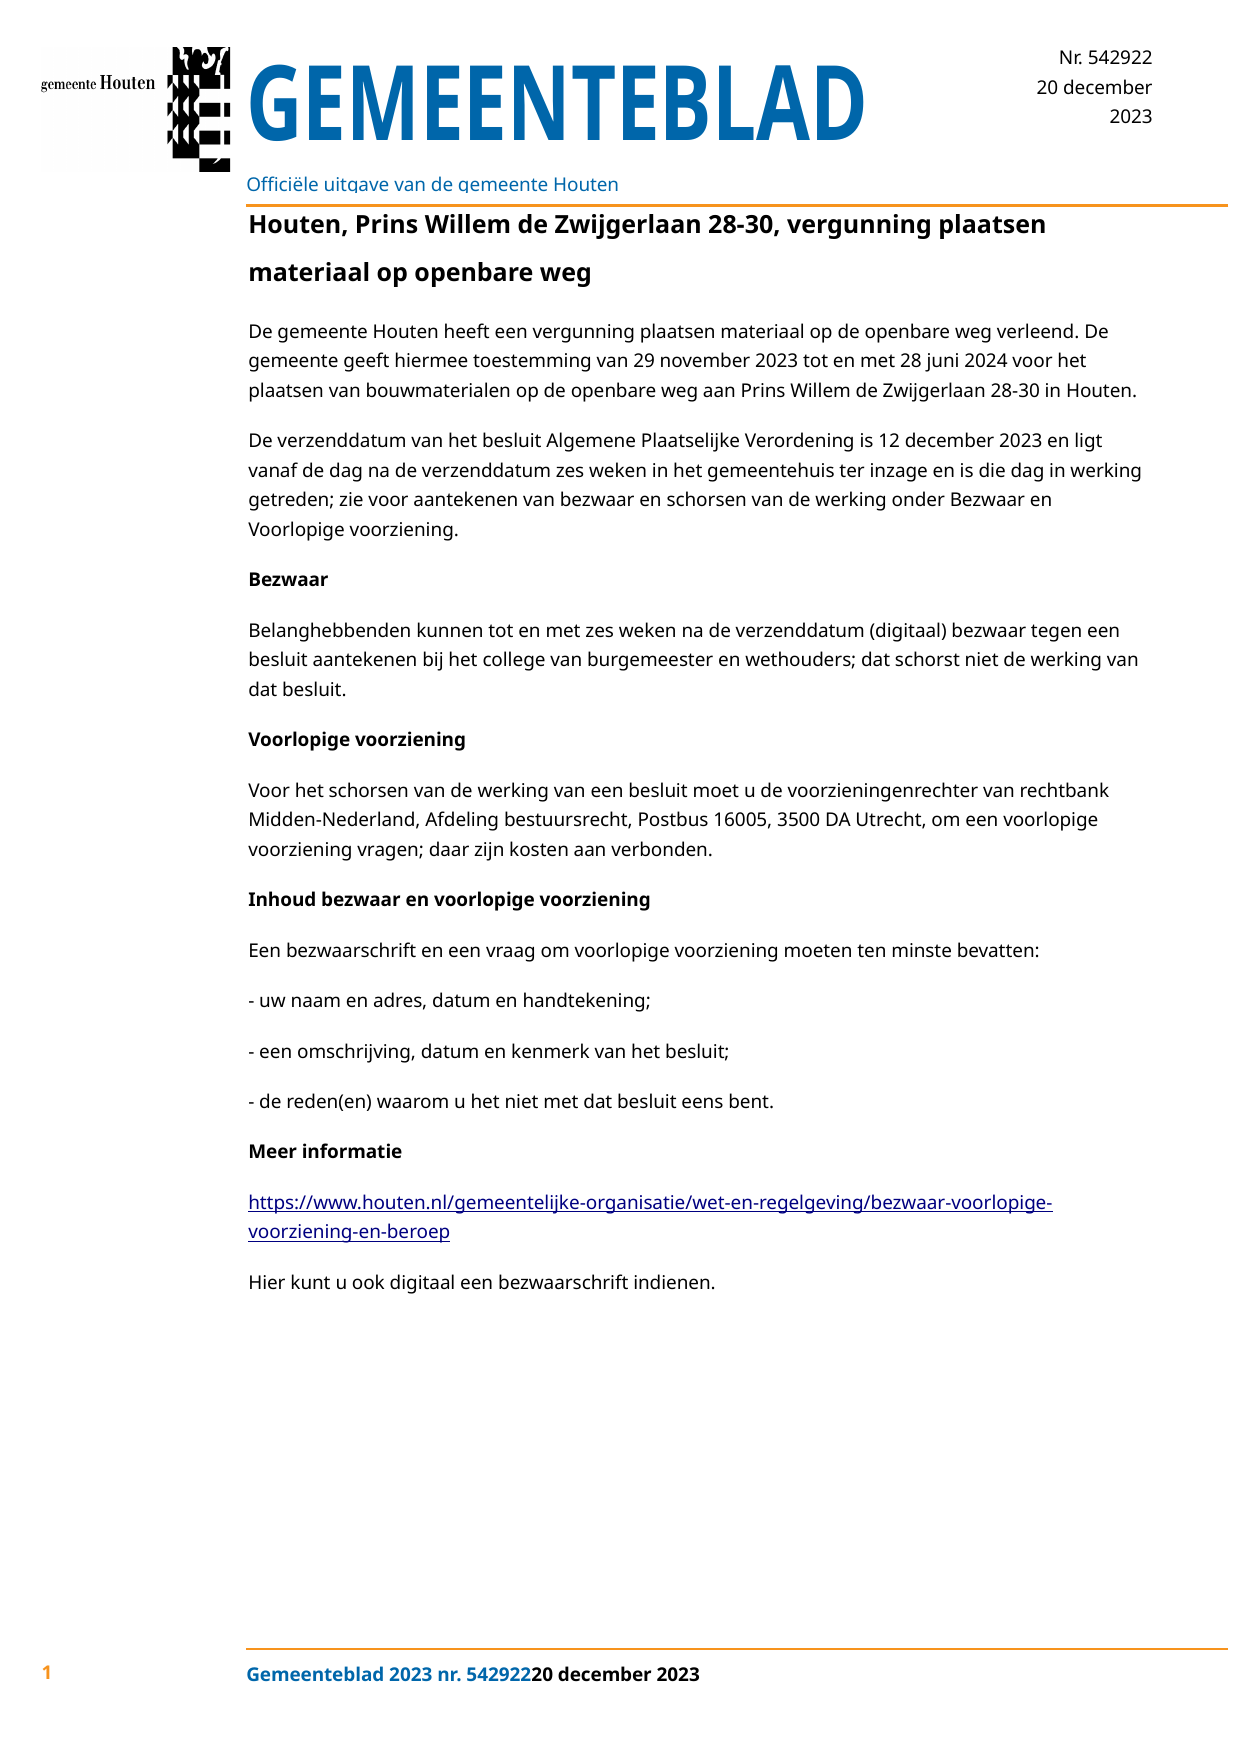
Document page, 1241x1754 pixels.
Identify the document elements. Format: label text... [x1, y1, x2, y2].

text Houten, Prins Willem de Zwijgerlaan 28-30, vergunning plaatsen materiaal op openbare weg [248, 207, 1152, 288]
text Meer informatie [248, 1139, 1152, 1164]
picture [41, 47, 231, 172]
text De verzenddatum van het besluit Algemene Plaatselijke Verordening is 12 december 2023 en ligt vanaf de dag na de verzenddatum zes weken in het gemeentehuis ter inzage en is die dag in werking getreden; zie voor aantekenen van bezwaar en schorsen van de werking onder Bezwaar en Voorlopige voorziening. [248, 427, 1152, 542]
text - de reden(en) waarom u het niet met dat besluit eens bent. [248, 1088, 1152, 1114]
text Inhoud bezwaar en voorlopige voorziening [248, 887, 1152, 912]
text Belanghebbenden kunnen tot en met zes weken na de verzenddatum (digitaal) bezwaar tegen een besluit aantekenen bij het college van burgemeester en wethouders; dat schorst niet de werking van dat besluit. [248, 617, 1152, 702]
text https://www.houten.nl/gemeentelijke-organisatie/wet-en-regelgeving/bezwaar-voorlopige-voorziening-en-beroep [248, 1189, 1152, 1244]
text Bezwaar [248, 567, 1152, 592]
text - uw naam en adres, datum en handtekening; [248, 987, 1152, 1013]
text - een omschrijving, datum en kenmerk van het besluit; [248, 1038, 1152, 1064]
text Voorlopige voorziening [248, 727, 1152, 752]
text De gemeente Houten heeft een vergunning plaatsen materiaal op de openbare weg verleend. De gemeente geeft hiermee toestemming van 29 november 2023 tot en met 28 juni 2024 voor het plaatsen van bouwmaterialen op de openbare weg aan Prins Willem de Zwijgerlaan 28-30 in Houten. [248, 318, 1152, 403]
text Hier kunt u ook digitaal een bezwaarschrift indienen. [248, 1269, 1152, 1295]
text Een bezwaarschrift en een vraag om voorlopige voorziening moeten ten minste bevatten: [248, 937, 1152, 963]
text Voor het schorsen van de werking van een besluit moet u de voorzieningenrechter van rechtbank Midden-Nederland, Afdeling bestuursrecht, Postbus 16005, 3500 DA Utrecht, om een voorlopige voorziening vragen; daar zijn kosten aan verbonden. [248, 777, 1152, 862]
